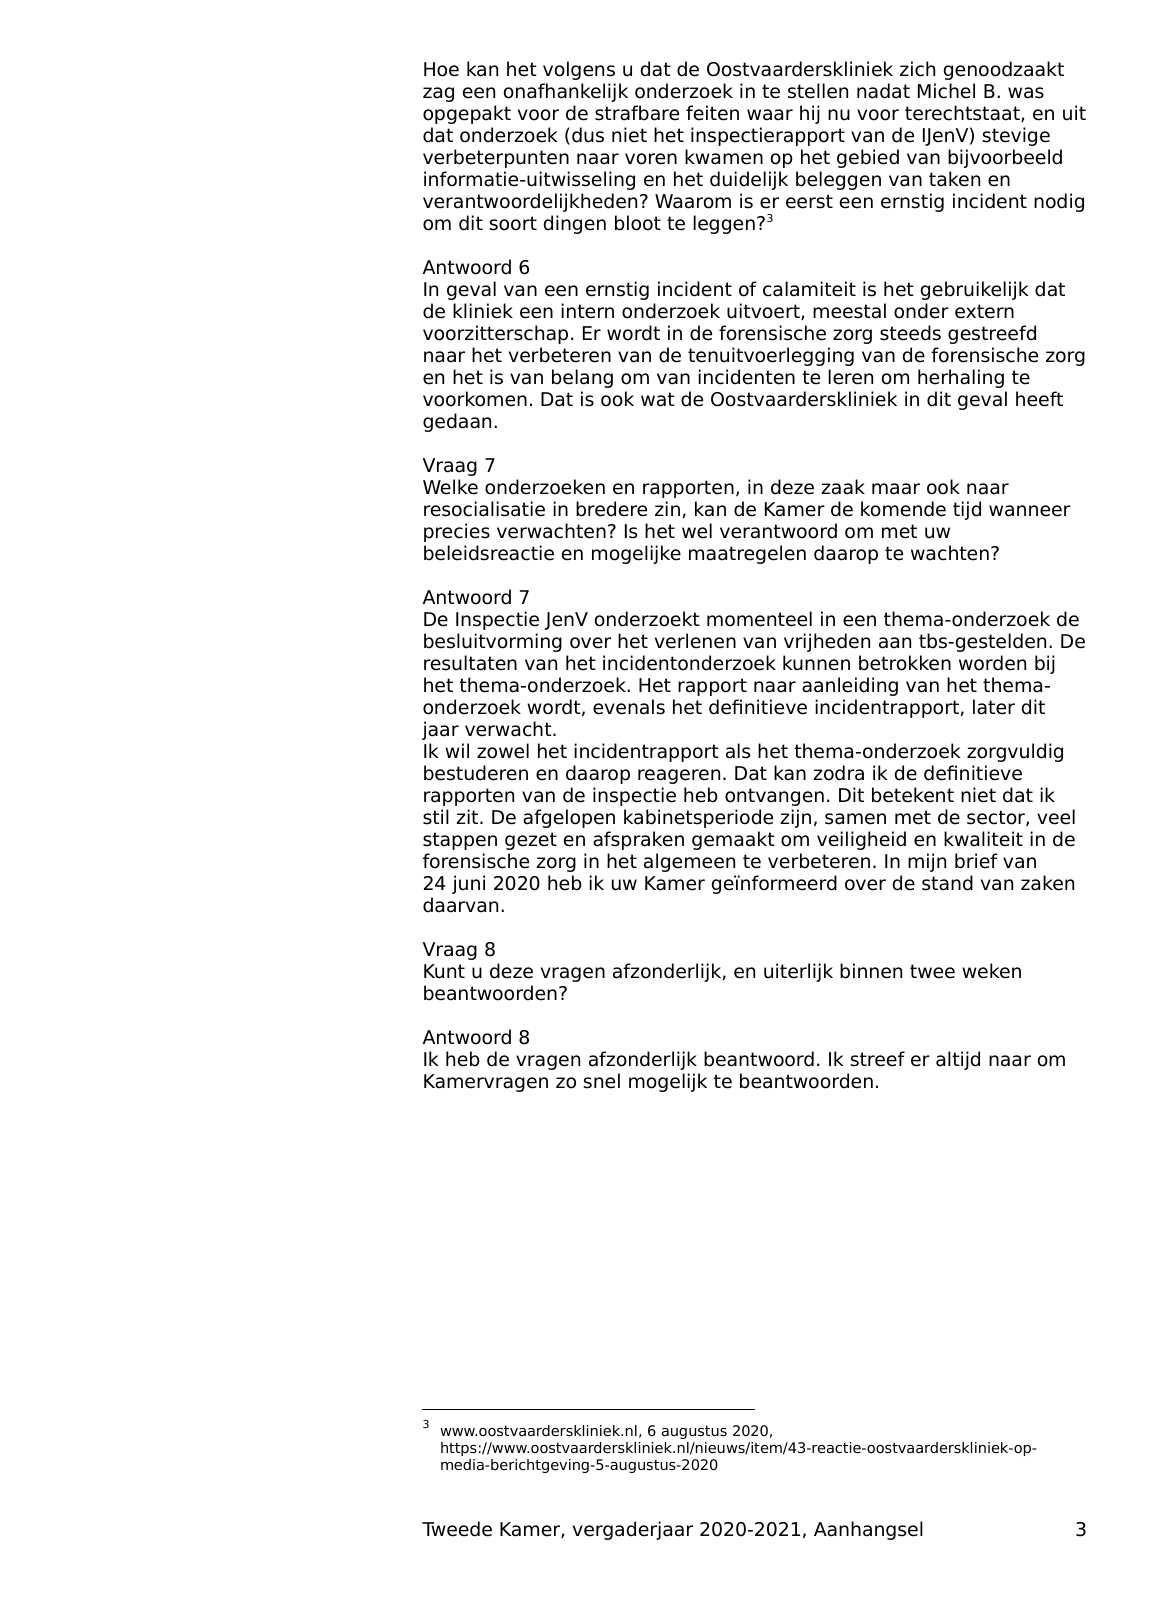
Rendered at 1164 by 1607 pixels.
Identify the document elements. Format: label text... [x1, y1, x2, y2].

text Kunt u deze vragen afzonderlijk, en uiterlijk binnen twee weken beantwoorden? [422, 961, 1087, 1005]
text In geval van een ernstig incident of calamiteit is het gebruikelijk dat de kliniek een intern onderzoek uitvoert, meestal onder extern voorzitterschap. Er wordt in de forensische zorg steeds gestreefd naar het verbeteren van de tenuitvoerlegging van de forensische zorg en het is van belang om van incidenten te leren om herhaling te voorkomen. Dat is ook wat de Oostvaarderskliniek in dit geval heeft gedaan. [422, 279, 1087, 433]
text Antwoord 7 [422, 587, 1087, 609]
text De Inspectie JenV onderzoekt momenteel in een thema-onderzoek de besluitvorming over het verlenen van vrijheden aan tbs-gestelden. De resultaten van het incidentonderzoek kunnen betrokken worden bij het thema-onderzoek. Het rapport naar aanleiding van het thema-onderzoek wordt, evenals het definitieve incidentrapport, later dit jaar verwacht. [422, 609, 1087, 741]
text Hoe kan het volgens u dat de Oostvaarderskliniek zich genoodzaakt zag een onafhankelijk onderzoek in te stellen nadat Michel B. was opgepakt voor de strafbare feiten waar hij nu voor terechtstaat, en uit dat onderzoek (dus niet het inspectierapport van de IJenV) stevige verbeterpunten naar voren kwamen op het gebied van bijvoorbeeld informatie-uitwisseling en het duidelijk beleggen van taken en verantwoordelijkheden? Waarom is er eerst een ernstig incident nodig om dit soort dingen bloot te leggen? [422, 59, 1087, 235]
text Vraag 7 [422, 455, 1087, 477]
text Antwoord 8 [422, 1027, 1087, 1049]
text Vraag 8 [422, 939, 1087, 961]
text www.oostvaarderskliniek.nl, 6 augustus 2020, https://www.oostvaarderskliniek.nl/nieuws/item/43-reactie-oostvaarderskliniek-op-media-berichtgeving-5-augustus-2020 [422, 1418, 1087, 1474]
text Welke onderzoeken en rapporten, in deze zaak maar ook naar resocialisatie in bredere zin, kan de Kamer de komende tijd wanneer precies verwachten? Is het wel verantwoord om met uw beleidsreactie en mogelijke maatregelen daarop te wachten? [422, 477, 1087, 565]
text Ik wil zowel het incidentrapport als het thema-onderzoek zorgvuldig bestuderen en daarop reageren. Dat kan zodra ik de definitieve rapporten van de inspectie heb ontvangen. Dit betekent niet dat ik stil zit. De afgelopen kabinetsperiode zijn, samen met de sector, veel stappen gezet en afspraken gemaakt om veiligheid en kwaliteit in de forensische zorg in het algemeen te verbeteren. In mijn brief van 24 juni 2020 heb ik uw Kamer geïnformeerd over de stand van zaken daarvan. [422, 741, 1087, 917]
text Antwoord 6 [422, 257, 1087, 279]
text Ik heb de vragen afzonderlijk beantwoord. Ik streef er altijd naar om Kamervragen zo snel mogelijk te beantwoorden. [422, 1049, 1087, 1093]
